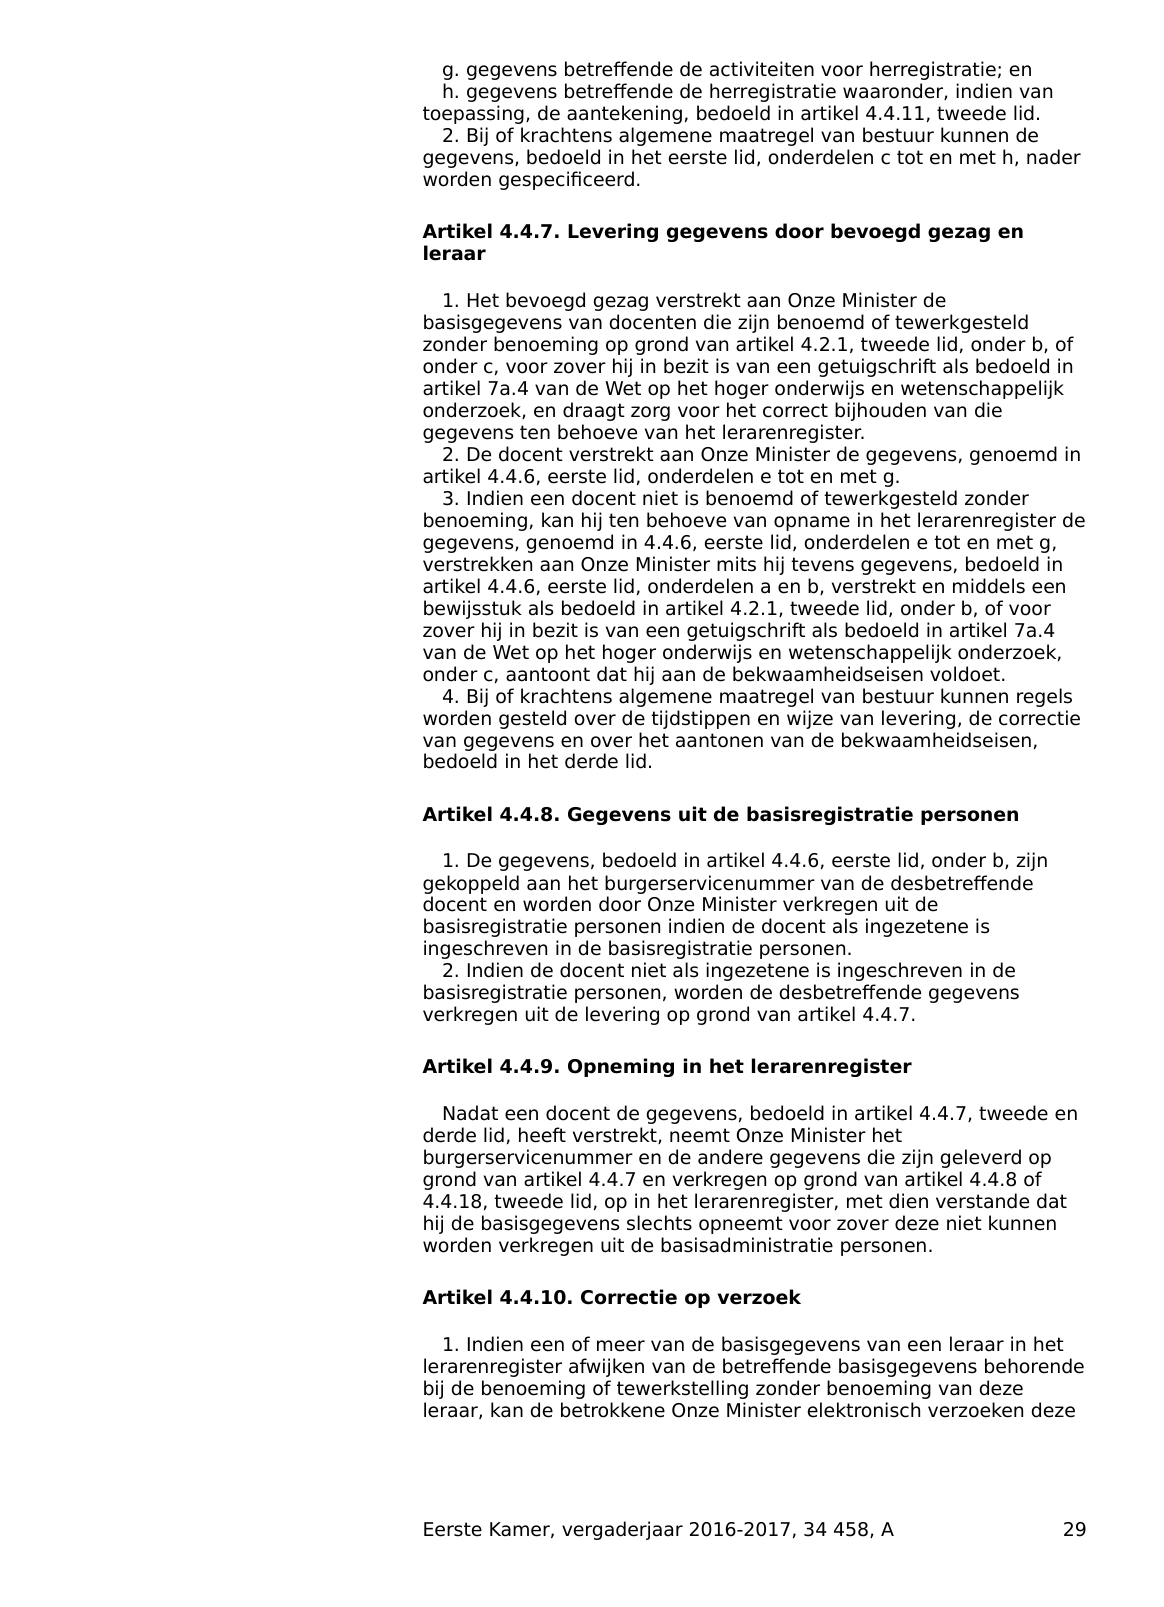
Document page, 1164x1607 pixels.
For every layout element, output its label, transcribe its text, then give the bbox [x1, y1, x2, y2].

subtitle Artikel 4.4.9. Opneming in het lerarenregister [422, 1056, 1087, 1078]
text 1. De gegevens, bedoeld in artikel 4.4.6, eerste lid, onder b, zijn gekoppeld aan het burgerservicenummer van de desbetreffende docent en worden door Onze Minister verkregen uit de basisregistratie personen indien de docent als ingezetene is ingeschreven in de basisregistratie personen. [422, 850, 1087, 960]
text 2. Bij of krachtens algemene maatregel van bestuur kunnen de gegevens, bedoeld in het eerste lid, onderdelen c tot en met h, nader worden gespecificeerd. [422, 125, 1087, 191]
text 2. Indien de docent niet als ingezetene is ingeschreven in de basisregistratie personen, worden de desbetreffende gegevens verkregen uit de levering op grond van artikel 4.4.7. [422, 960, 1087, 1026]
subtitle Artikel 4.4.7. Levering gegevens door bevoegd gezag en leraar [422, 221, 1087, 265]
text 4. Bij of krachtens algemene maatregel van bestuur kunnen regels worden gesteld over de tijdstippen en wijze van levering, de correctie van gegevens en over het aantonen van de bekwaamheidseisen, bedoeld in het derde lid. [422, 686, 1087, 773]
subtitle Artikel 4.4.8. Gegevens uit de basisregistratie personen [422, 803, 1087, 825]
text g. gegevens betreffende de activiteiten voor herregistratie; en [422, 59, 1087, 81]
subtitle Artikel 4.4.10. Correctie op verzoek [422, 1287, 1087, 1309]
text 1. Het bevoegd gezag verstrekt aan Onze Minister de basisgegevens van docenten die zijn benoemd of tewerkgesteld zonder benoeming op grond van artikel 4.2.1, tweede lid, onder b, of onder c, voor zover hij in bezit is van een getuigschrift als bedoeld in artikel 7a.4 van de Wet op het hoger onderwijs en wetenschappelijk onderzoek, en draagt zorg voor het correct bijhouden van die gegevens ten behoeve van het lerarenregister. [422, 290, 1087, 444]
text 1. Indien een of meer van de basisgegevens van een leraar in het lerarenregister afwijken van de betreffende basisgegevens behorende bij de benoeming of tewerkstelling zonder benoeming van deze leraar, kan de betrokkene Onze Minister elektronisch verzoeken deze [422, 1334, 1087, 1422]
text 3. Indien een docent niet is benoemd of tewerkgesteld zonder benoeming, kan hij ten behoeve van opname in het lerarenregister de gegevens, genoemd in 4.4.6, eerste lid, onderdelen e tot en met g, verstrekken aan Onze Minister mits hij tevens gegevens, bedoeld in artikel 4.4.6, eerste lid, onderdelen a en b, verstrekt en middels een bewijsstuk als bedoeld in artikel 4.2.1, tweede lid, onder b, of voor zover hij in bezit is van een getuigschrift als bedoeld in artikel 7a.4 van de Wet op het hoger onderwijs en wetenschappelijk onderzoek, onder c, aantoont dat hij aan de bekwaamheidseisen voldoet. [422, 488, 1087, 686]
text 2. De docent verstrekt aan Onze Minister de gegevens, genoemd in artikel 4.4.6, eerste lid, onderdelen e tot en met g. [422, 444, 1087, 488]
text Nadat een docent de gegevens, bedoeld in artikel 4.4.7, tweede en derde lid, heeft verstrekt, neemt Onze Minister het burgerservicenummer en de andere gegevens die zijn geleverd op grond van artikel 4.4.7 en verkregen op grond van artikel 4.4.8 of 4.4.18, tweede lid, op in het lerarenregister, met dien verstande dat hij de basisgegevens slechts opneemt voor zover deze niet kunnen worden verkregen uit de basisadministratie personen. [422, 1103, 1087, 1257]
text h. gegevens betreffende de herregistratie waaronder, indien van toepassing, de aantekening, bedoeld in artikel 4.4.11, tweede lid. [422, 81, 1087, 125]
